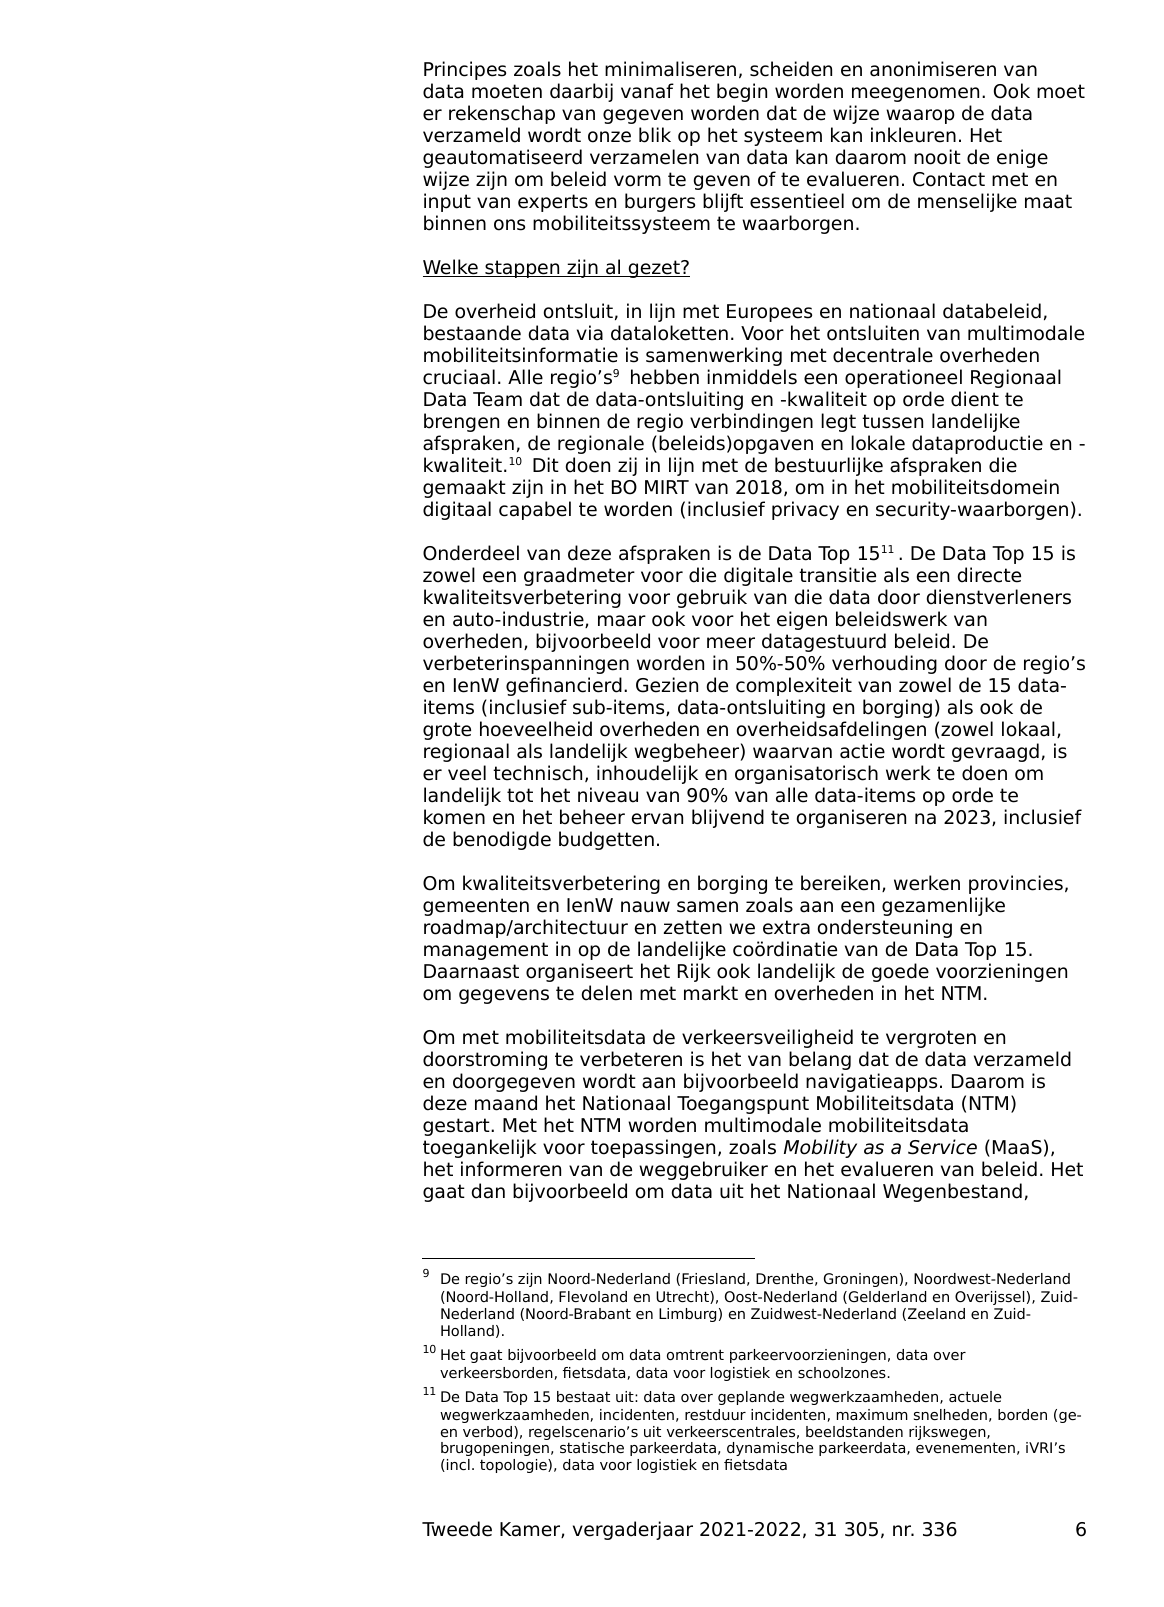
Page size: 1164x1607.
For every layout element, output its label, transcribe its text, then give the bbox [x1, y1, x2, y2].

text Om kwaliteitsverbetering en borging te bereiken, werken provincies, gemeenten en IenW nauw samen zoals aan een gezamenlijke roadmap/architectuur en zetten we extra ondersteuning en management in op de landelijke coördinatie van de Data Top 15. Daarnaast organiseert het Rijk ook landelijk de goede voorzieningen om gegevens te delen met markt en overheden in het NTM. [422, 873, 1087, 1005]
text De Data Top 15 bestaat uit: data over geplande wegwerkzaamheden, actuele wegwerkzaamheden, incidenten, restduur incidenten, maximum snelheden, borden (ge- en verbod), regelscenario’s uit verkeerscentrales, beeldstanden rijkswegen, brugopeningen, statische parkeerdata, dynamische parkeerdata, evenementen, iVRI’s (incl. topologie), data voor logistiek en fietsdata [422, 1385, 1087, 1474]
text Onderdeel van deze afspraken is de Data Top 15. De Data Top 15 is zowel een graadmeter voor die digitale transitie als een directe kwaliteitsverbetering voor gebruik van die data door dienstverleners en auto-industrie, maar ook voor het eigen beleidswerk van overheden, bijvoorbeeld voor meer datagestuurd beleid. De verbeterinspanningen worden in 50%-50% verhouding door de regio’s en IenW gefinancierd. Gezien de complexiteit van zowel de 15 data-items (inclusief sub-items, data-ontsluiting en borging) als ook de grote hoeveelheid overheden en overheidsafdelingen (zowel lokaal, regionaal als landelijk wegbeheer) waarvan actie wordt gevraagd, is er veel technisch, inhoudelijk en organisatorisch werk te doen om landelijk tot het niveau van 90% van alle data-items op orde te komen en het beheer ervan blijvend te organiseren na 2023, inclusief de benodigde budgetten. [422, 543, 1087, 851]
subtitle Welke stappen zijn al gezet? [422, 257, 1087, 279]
text Het gaat bijvoorbeeld om data omtrent parkeervoorzieningen, data over verkeersborden, fietsdata, data voor logistiek en schoolzones. [422, 1343, 1087, 1382]
text Principes zoals het minimaliseren, scheiden en anonimiseren van data moeten daarbij vanaf het begin worden meegenomen. Ook moet er rekenschap van gegeven worden dat de wijze waarop de data verzameld wordt onze blik op het systeem kan inkleuren. Het geautomatiseerd verzamelen van data kan daarom nooit de enige wijze zijn om beleid vorm te geven of te evalueren. Contact met en input van experts en burgers blijft essentieel om de menselijke maat binnen ons mobiliteitssysteem te waarborgen. [422, 59, 1087, 235]
text De overheid ontsluit, in lijn met Europees en nationaal databeleid, bestaande data via dataloketten. Voor het ontsluiten van multimodale mobiliteitsinformatie is samenwerking met decentrale overheden cruciaal. Alle regio’s hebben inmiddels een operationeel Regionaal Data Team dat de data-ontsluiting en -kwaliteit op orde dient te brengen en binnen de regio verbindingen legt tussen landelijke afspraken, de regionale (beleids)opgaven en lokale dataproductie en -kwaliteit. Dit doen zij in lijn met de bestuurlijke afspraken die gemaakt zijn in het BO MIRT van 2018, om in het mobiliteitsdomein digitaal capabel te worden (inclusief privacy en security-waarborgen). [422, 301, 1087, 521]
text Om met mobiliteitsdata de verkeersveiligheid te vergroten en doorstroming te verbeteren is het van belang dat de data verzameld en doorgegeven wordt aan bijvoorbeeld navigatieapps. Daarom is deze maand het Nationaal Toegangspunt Mobiliteitsdata (NTM) gestart. Met het NTM worden multimodale mobiliteitsdata toegankelijk voor toepassingen, zoals Mobility as a Service (MaaS), het informeren van de weggebruiker en het evalueren van beleid. Het gaat dan bijvoorbeeld om data uit het Nationaal Wegenbestand, [422, 1027, 1087, 1203]
text De regio’s zijn Noord-Nederland (Friesland, Drenthe, Groningen), Noordwest-Nederland (Noord-Holland, Flevoland en Utrecht), Oost-Nederland (Gelderland en Overijssel), Zuid-Nederland (Noord-Brabant en Limburg) en Zuidwest-Nederland (Zeeland en Zuid-Holland). [422, 1267, 1087, 1340]
